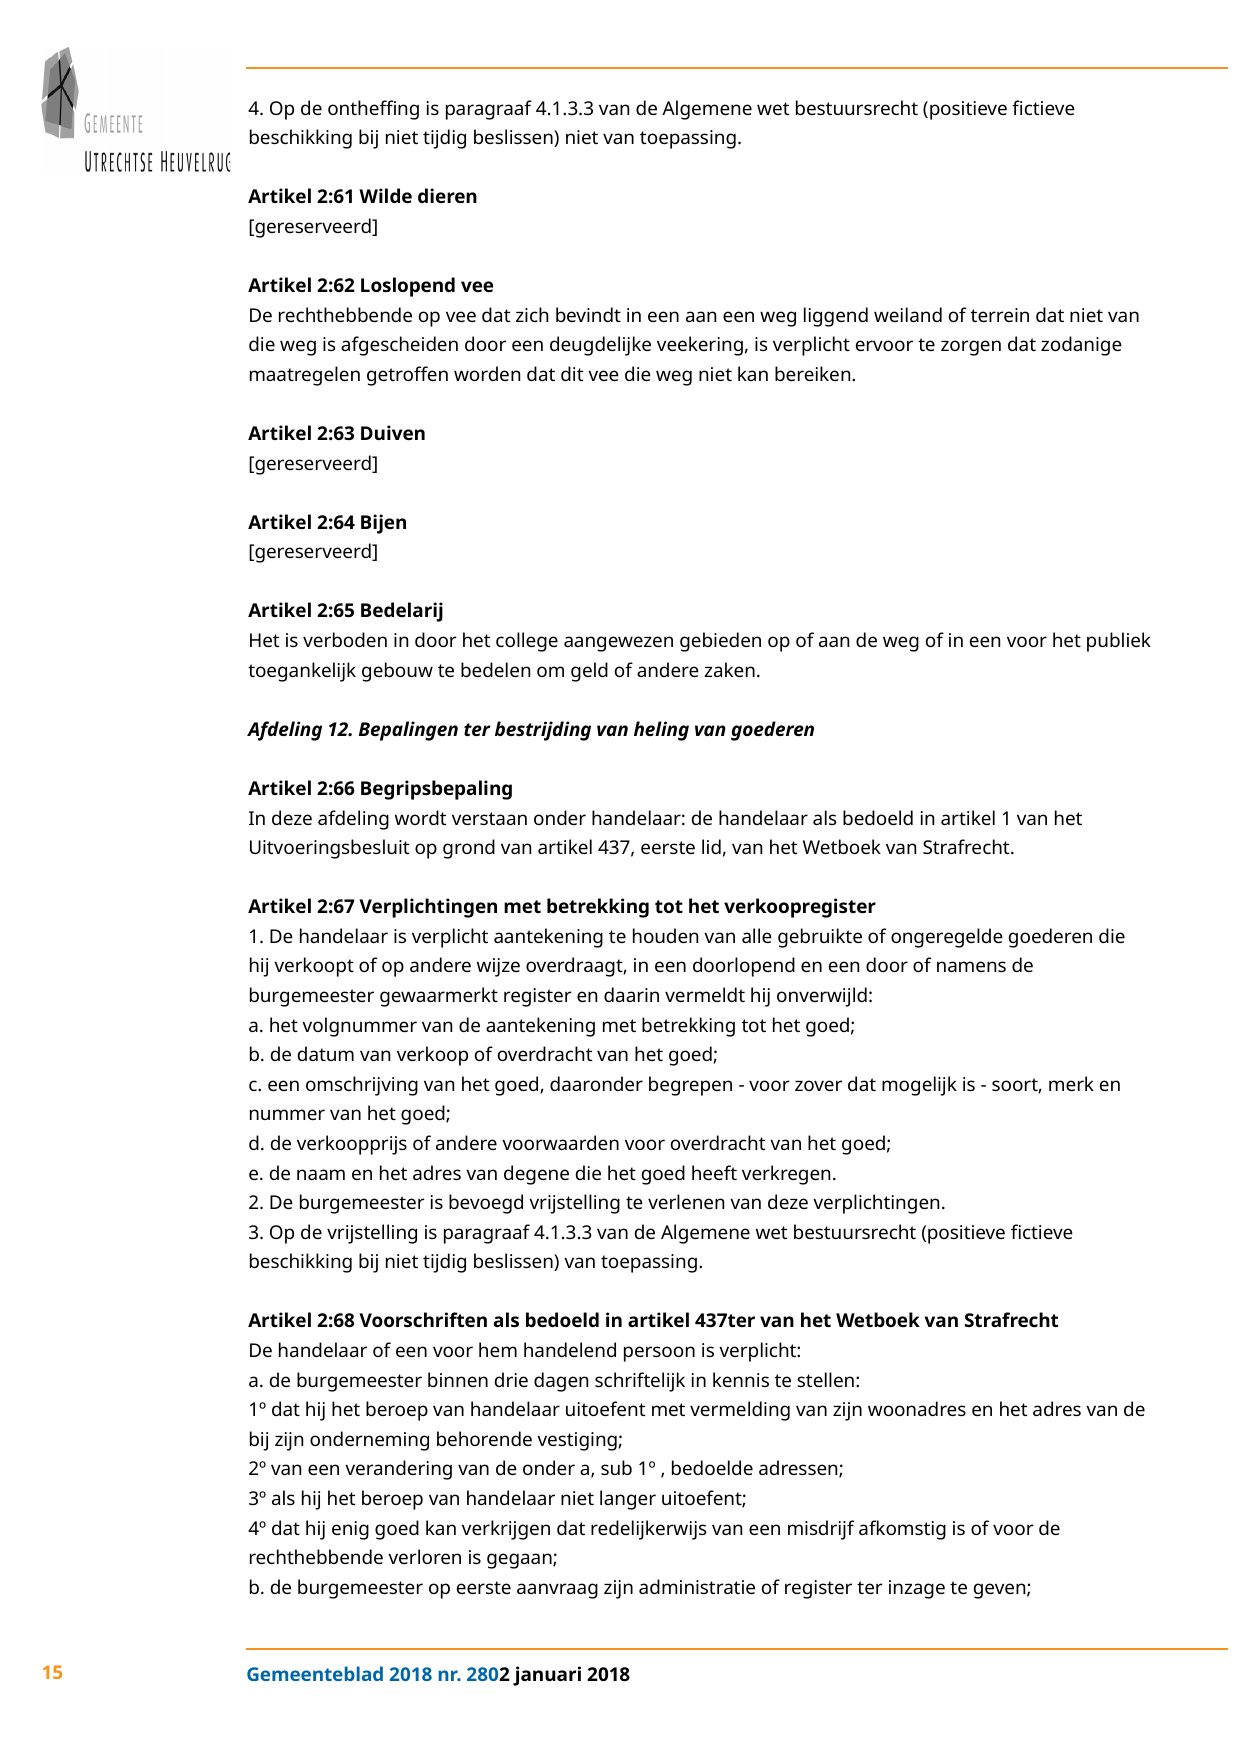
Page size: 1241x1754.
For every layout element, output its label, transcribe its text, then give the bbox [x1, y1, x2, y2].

text 2. De burgemeester is bevoegd vrijstelling te verlenen van deze verplichtingen. [248, 1189, 1152, 1215]
text a. het volgnummer van de aantekening met betrekking tot het goed; [248, 1012, 1152, 1038]
text 2º van een verandering van de onder a, sub 1º , bedoelde adressen; [248, 1456, 1152, 1481]
text e. de naam en het adres van degene die het goed heeft verkregen. [248, 1160, 1152, 1186]
text Artikel 2:63 Duiven [248, 420, 1152, 446]
text [gereserveerd] [248, 538, 1152, 564]
text Artikel 2:68 Voorschriften als bedoeld in artikel 437ter van het Wetboek van Strafrecht [248, 1308, 1152, 1333]
text b. de burgemeester op eerste aanvraag zijn administratie of register ter inzage te geven; [248, 1574, 1152, 1600]
text 4º dat hij enig goed kan verkrijgen dat redelijkerwijs van een misdrijf afkomstig is of voor de rechthebbende verloren is gegaan; [248, 1515, 1152, 1570]
text Het is verboden in door het college aangewezen gebieden op of aan de weg of in een voor het publiek toegankelijk gebouw te bedelen om geld of andere zaken. [248, 627, 1152, 683]
text In deze afdeling wordt verstaan onder handelaar: de handelaar als bedoeld in artikel 1 van het Uitvoeringsbesluit op grond van artikel 437, eerste lid, van het Wetboek van Strafrecht. [248, 805, 1152, 860]
text 3º als hij het beroep van handelaar niet langer uitoefent; [248, 1485, 1152, 1511]
text Artikel 2:65 Bedelarij [248, 598, 1152, 623]
text De rechthebbende op vee dat zich bevindt in een aan een weg liggend weiland of terrein dat niet van die weg is afgescheiden door een deugdelijke veekering, is verplicht ervoor te zorgen dat zodanige maatregelen getroffen worden dat dit vee die weg niet kan bereiken. [248, 302, 1152, 387]
text 1. De handelaar is verplicht aantekening te houden van alle gebruikte of ongeregelde goederen die hij verkoopt of op andere wijze overdraagt, in een doorlopend en een door of namens de burgemeester gewaarmerkt register en daarin vermeldt hij onverwijld: [248, 923, 1152, 1008]
text Artikel 2:62 Loslopend vee [248, 272, 1152, 298]
text Artikel 2:66 Begripsbepaling [248, 775, 1152, 801]
text 1º dat hij het beroep van handelaar uitoefent met vermelding van zijn woonadres en het adres van de bij zijn onderneming behorende vestiging; [248, 1396, 1152, 1452]
text d. de verkoopprijs of andere voorwaarden voor overdracht van het goed; [248, 1130, 1152, 1156]
text 3. Op de vrijstelling is paragraaf 4.1.3.3 van de Algemene wet bestuursrecht (positieve fictieve beschikking bij niet tijdig beslissen) van toepassing. [248, 1219, 1152, 1274]
picture [41, 47, 231, 172]
text Afdeling 12. Bepalingen ter bestrijding van heling van goederen [248, 716, 1152, 742]
text a. de burgemeester binnen drie dagen schriftelijk in kennis te stellen: [248, 1367, 1152, 1393]
text c. een omschrijving van het goed, daaronder begrepen - voor zover dat mogelijk is - soort, merk en nummer van het goed; [248, 1071, 1152, 1126]
text Artikel 2:64 Bijen [248, 509, 1152, 535]
text [gereserveerd] [248, 450, 1152, 476]
text 4. Op de ontheffing is paragraaf 4.1.3.3 van de Algemene wet bestuursrecht (positieve fictieve beschikking bij niet tijdig beslissen) niet van toepassing. [248, 95, 1152, 150]
text Artikel 2:61 Wilde dieren [248, 183, 1152, 209]
text b. de datum van verkoop of overdracht van het goed; [248, 1041, 1152, 1067]
text [gereserveerd] [248, 213, 1152, 239]
text Artikel 2:67 Verplichtingen met betrekking tot het verkoopregister [248, 893, 1152, 919]
text De handelaar of een voor hem handelend persoon is verplicht: [248, 1337, 1152, 1363]
